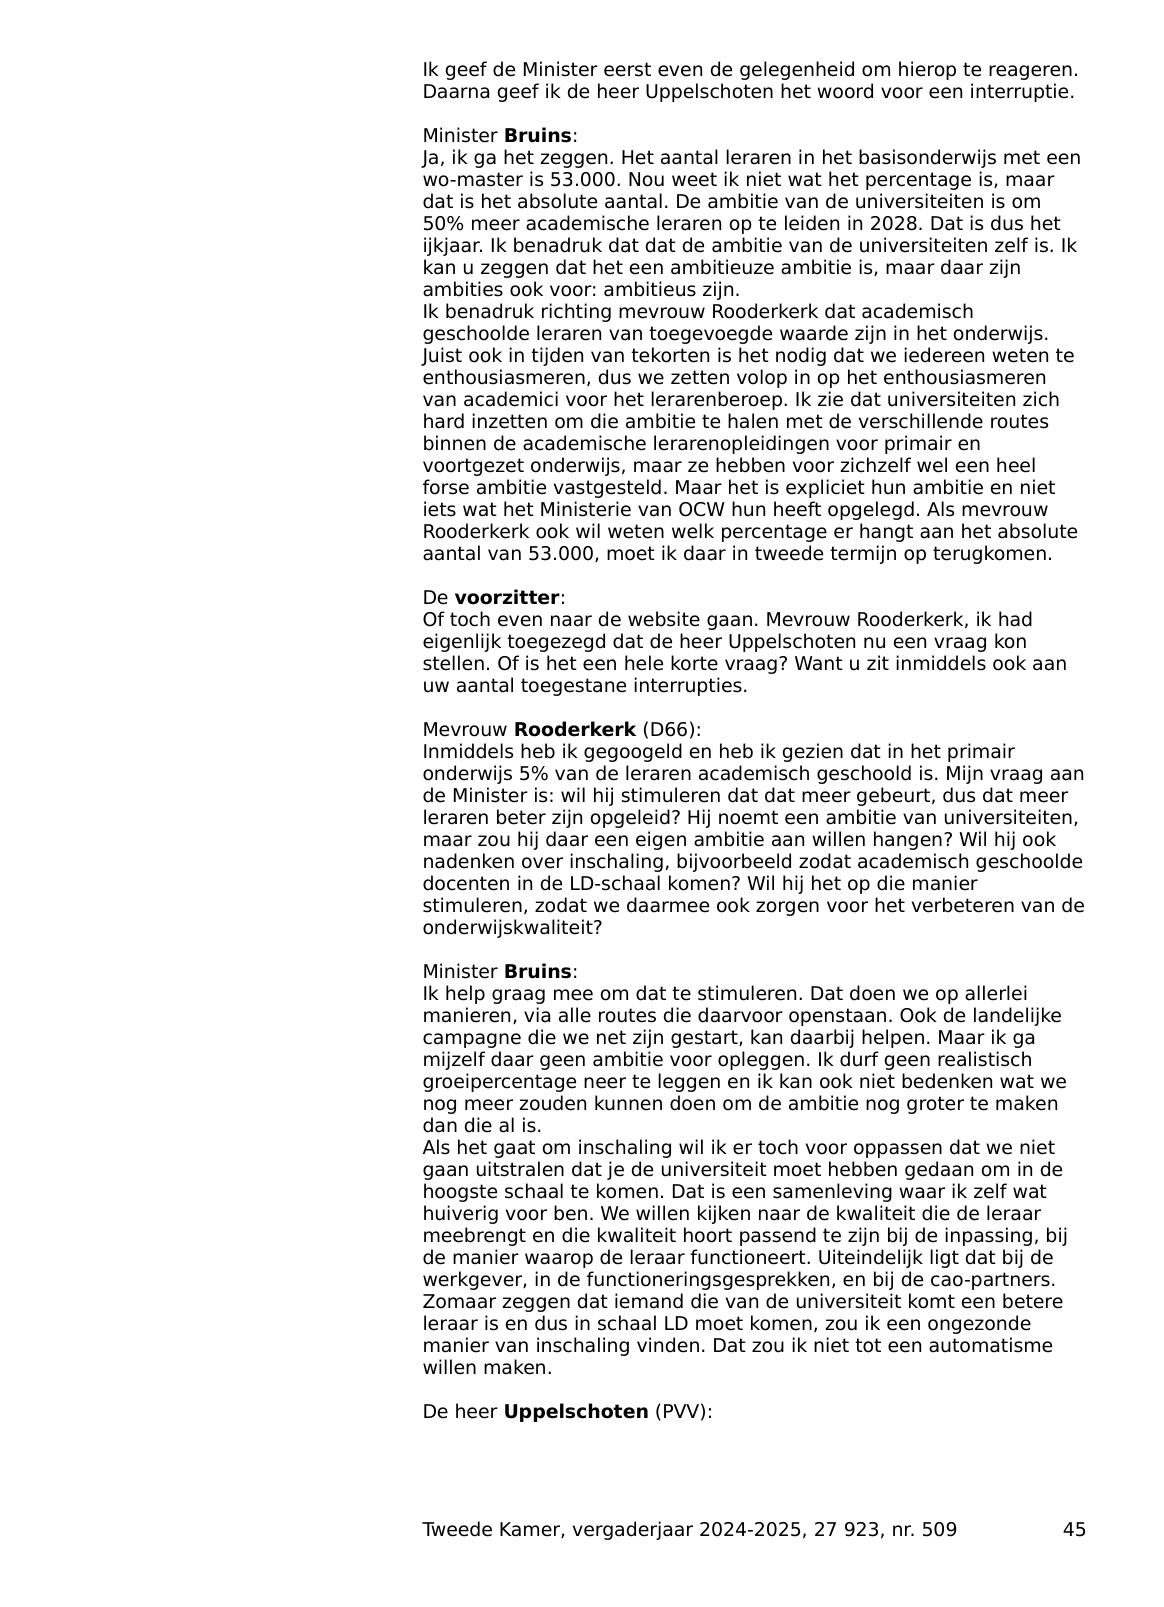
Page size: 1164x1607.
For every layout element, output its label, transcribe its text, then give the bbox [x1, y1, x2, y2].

text Minister Bruins: [422, 125, 1087, 147]
text Minister Bruins: [422, 961, 1087, 983]
text Als het gaat om inschaling wil ik er toch voor oppassen dat we niet gaan uitstralen dat je de universiteit moet hebben gedaan om in de hoogste schaal te komen. Dat is een samenleving waar ik zelf wat huiverig voor ben. We willen kijken naar de kwaliteit die de leraar meebrengt en die kwaliteit hoort passend te zijn bij de inpassing, bij de manier waarop de leraar functioneert. Uiteindelijk ligt dat bij de werkgever, in de functioneringsgesprekken, en bij de cao-partners. Zomaar zeggen dat iemand die van de universiteit komt een betere leraar is en dus in schaal LD moet komen, zou ik een ongezonde manier van inschaling vinden. Dat zou ik niet tot een automatisme willen maken. [422, 1137, 1087, 1379]
text Of toch even naar de website gaan. Mevrouw Rooderkerk, ik had eigenlijk toegezegd dat de heer Uppelschoten nu een vraag kon stellen. Of is het een hele korte vraag? Want u zit inmiddels ook aan uw aantal toegestane interrupties. [422, 609, 1087, 697]
text Inmiddels heb ik gegoogeld en heb ik gezien dat in het primair onderwijs 5% van de leraren academisch geschoold is. Mijn vraag aan de Minister is: wil hij stimuleren dat dat meer gebeurt, dus dat meer leraren beter zijn opgeleid? Hij noemt een ambitie van universiteiten, maar zou hij daar een eigen ambitie aan willen hangen? Wil hij ook nadenken over inschaling, bijvoorbeeld zodat academisch geschoolde docenten in de LD-schaal komen? Wil hij het op die manier stimuleren, zodat we daarmee ook zorgen voor het verbeteren van de onderwijskwaliteit? [422, 741, 1087, 939]
text De heer Uppelschoten (PVV): [422, 1401, 1087, 1423]
text Mevrouw Rooderkerk (D66): [422, 719, 1087, 741]
text De voorzitter: [422, 587, 1087, 609]
text Ja, ik ga het zeggen. Het aantal leraren in het basisonderwijs met een wo-master is 53.000. Nou weet ik niet wat het percentage is, maar dat is het absolute aantal. De ambitie van de universiteiten is om 50% meer academische leraren op te leiden in 2028. Dat is dus het ijkjaar. Ik benadruk dat dat de ambitie van de universiteiten zelf is. Ik kan u zeggen dat het een ambitieuze ambitie is, maar daar zijn ambities ook voor: ambitieus zijn. [422, 147, 1087, 301]
text Ik geef de Minister eerst even de gelegenheid om hierop te reageren. Daarna geef ik de heer Uppelschoten het woord voor een interruptie. [422, 59, 1087, 103]
text Ik help graag mee om dat te stimuleren. Dat doen we op allerlei manieren, via alle routes die daarvoor openstaan. Ook de landelijke campagne die we net zijn gestart, kan daarbij helpen. Maar ik ga mijzelf daar geen ambitie voor opleggen. Ik durf geen realistisch groeipercentage neer te leggen en ik kan ook niet bedenken wat we nog meer zouden kunnen doen om de ambitie nog groter te maken dan die al is. [422, 983, 1087, 1137]
text Ik benadruk richting mevrouw Rooderkerk dat academisch geschoolde leraren van toegevoegde waarde zijn in het onderwijs. Juist ook in tijden van tekorten is het nodig dat we iedereen weten te enthousiasmeren, dus we zetten volop in op het enthousiasmeren van academici voor het lerarenberoep. Ik zie dat universiteiten zich hard inzetten om die ambitie te halen met de verschillende routes binnen de academische lerarenopleidingen voor primair en voortgezet onderwijs, maar ze hebben voor zichzelf wel een heel forse ambitie vastgesteld. Maar het is expliciet hun ambitie en niet iets wat het Ministerie van OCW hun heeft opgelegd. Als mevrouw Rooderkerk ook wil weten welk percentage er hangt aan het absolute aantal van 53.000, moet ik daar in tweede termijn op terugkomen. [422, 301, 1087, 565]
